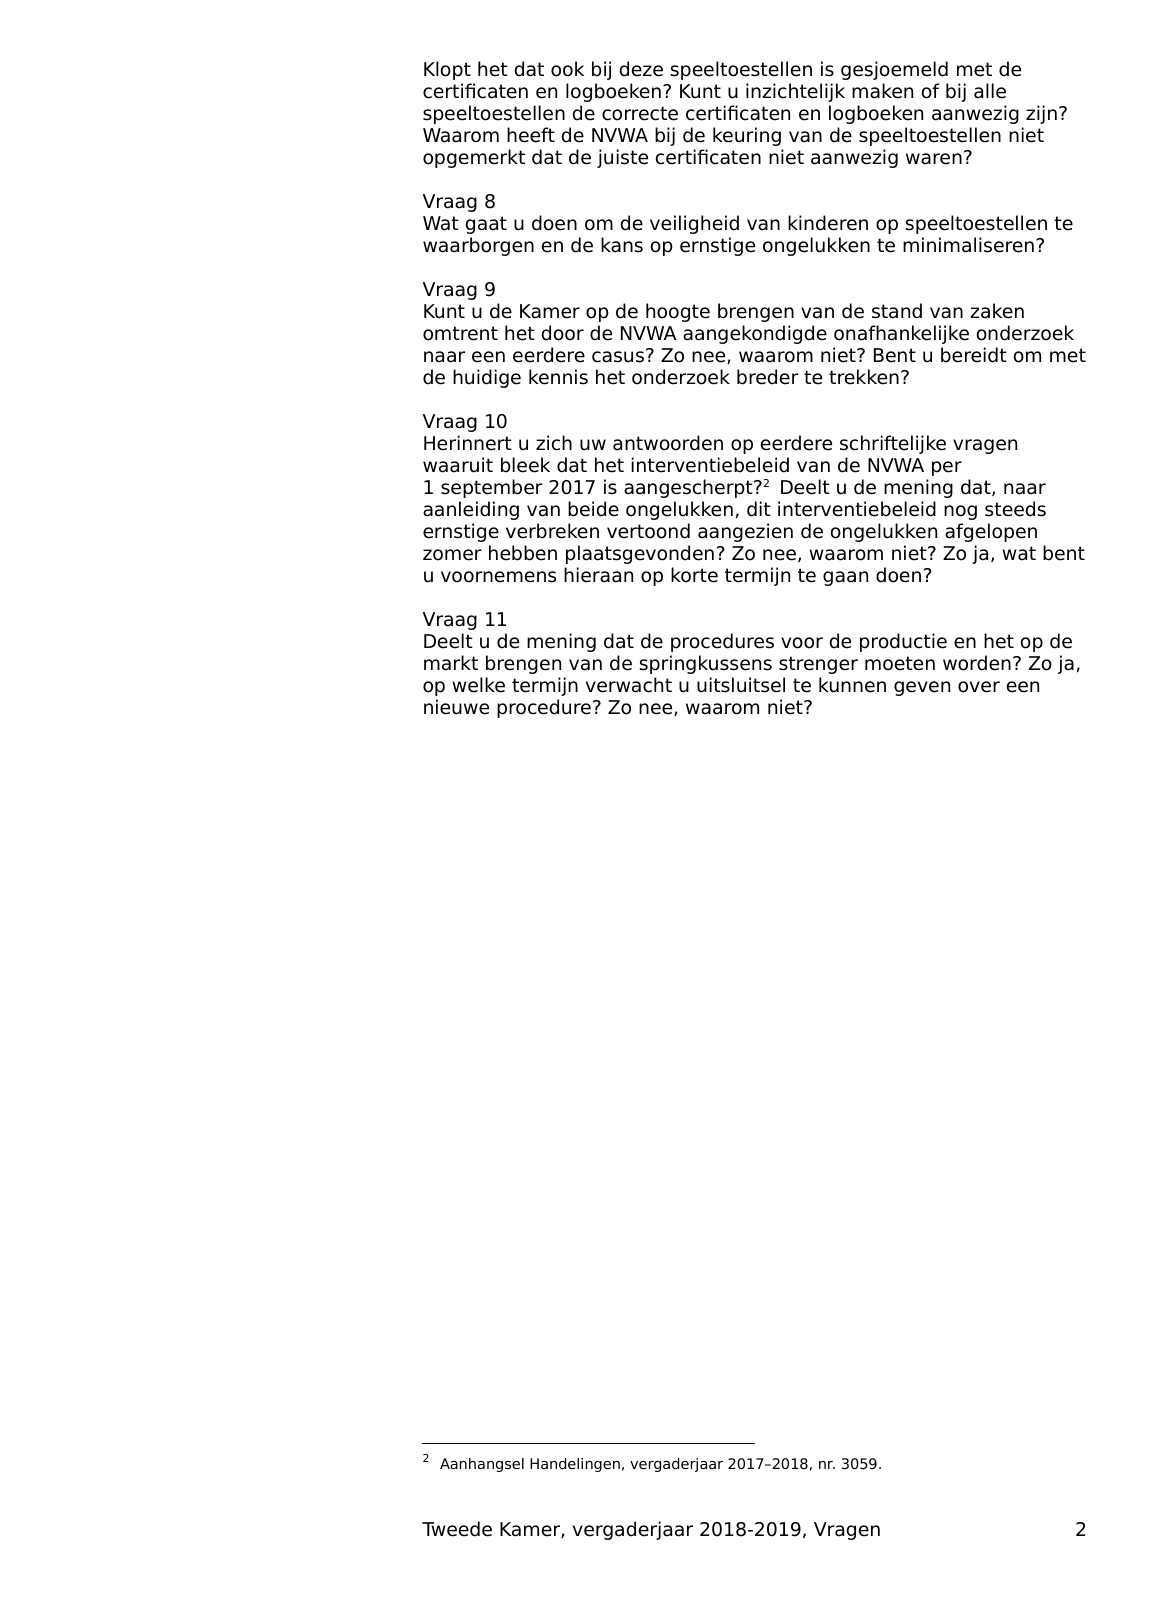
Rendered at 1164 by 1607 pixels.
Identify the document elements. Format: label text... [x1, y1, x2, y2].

text Vraag 8 [422, 191, 1087, 213]
text Vraag 11 [422, 609, 1087, 631]
text Vraag 10 [422, 411, 1087, 433]
text Vraag 9 [422, 279, 1087, 301]
text Kunt u de Kamer op de hoogte brengen van de stand van zaken omtrent het door de NVWA aangekondigde onafhankelijke onderzoek naar een eerdere casus? Zo nee, waarom niet? Bent u bereidt om met de huidige kennis het onderzoek breder te trekken? [422, 301, 1087, 389]
text Herinnert u zich uw antwoorden op eerdere schriftelijke vragen waaruit bleek dat het interventiebeleid van de NVWA per 1 september 2017 is aangescherpt? Deelt u de mening dat, naar aanleiding van beide ongelukken, dit interventiebeleid nog steeds ernstige verbreken vertoond aangezien de ongelukken afgelopen zomer hebben plaatsgevonden? Zo nee, waarom niet? Zo ja, wat bent u voornemens hieraan op korte termijn te gaan doen? [422, 433, 1087, 587]
text Deelt u de mening dat de procedures voor de productie en het op de markt brengen van de springkussens strenger moeten worden? Zo ja, op welke termijn verwacht u uitsluitsel te kunnen geven over een nieuwe procedure? Zo nee, waarom niet? [422, 631, 1087, 719]
text Klopt het dat ook bij deze speeltoestellen is gesjoemeld met de certificaten en logboeken? Kunt u inzichtelijk maken of bij alle speeltoestellen de correcte certificaten en logboeken aanwezig zijn? Waarom heeft de NVWA bij de keuring van de speeltoestellen niet opgemerkt dat de juiste certificaten niet aanwezig waren? [422, 59, 1087, 169]
text Aanhangsel Handelingen, vergaderjaar 2017–2018, nr. 3059. [422, 1452, 1087, 1474]
text Wat gaat u doen om de veiligheid van kinderen op speeltoestellen te waarborgen en de kans op ernstige ongelukken te minimaliseren? [422, 213, 1087, 257]
